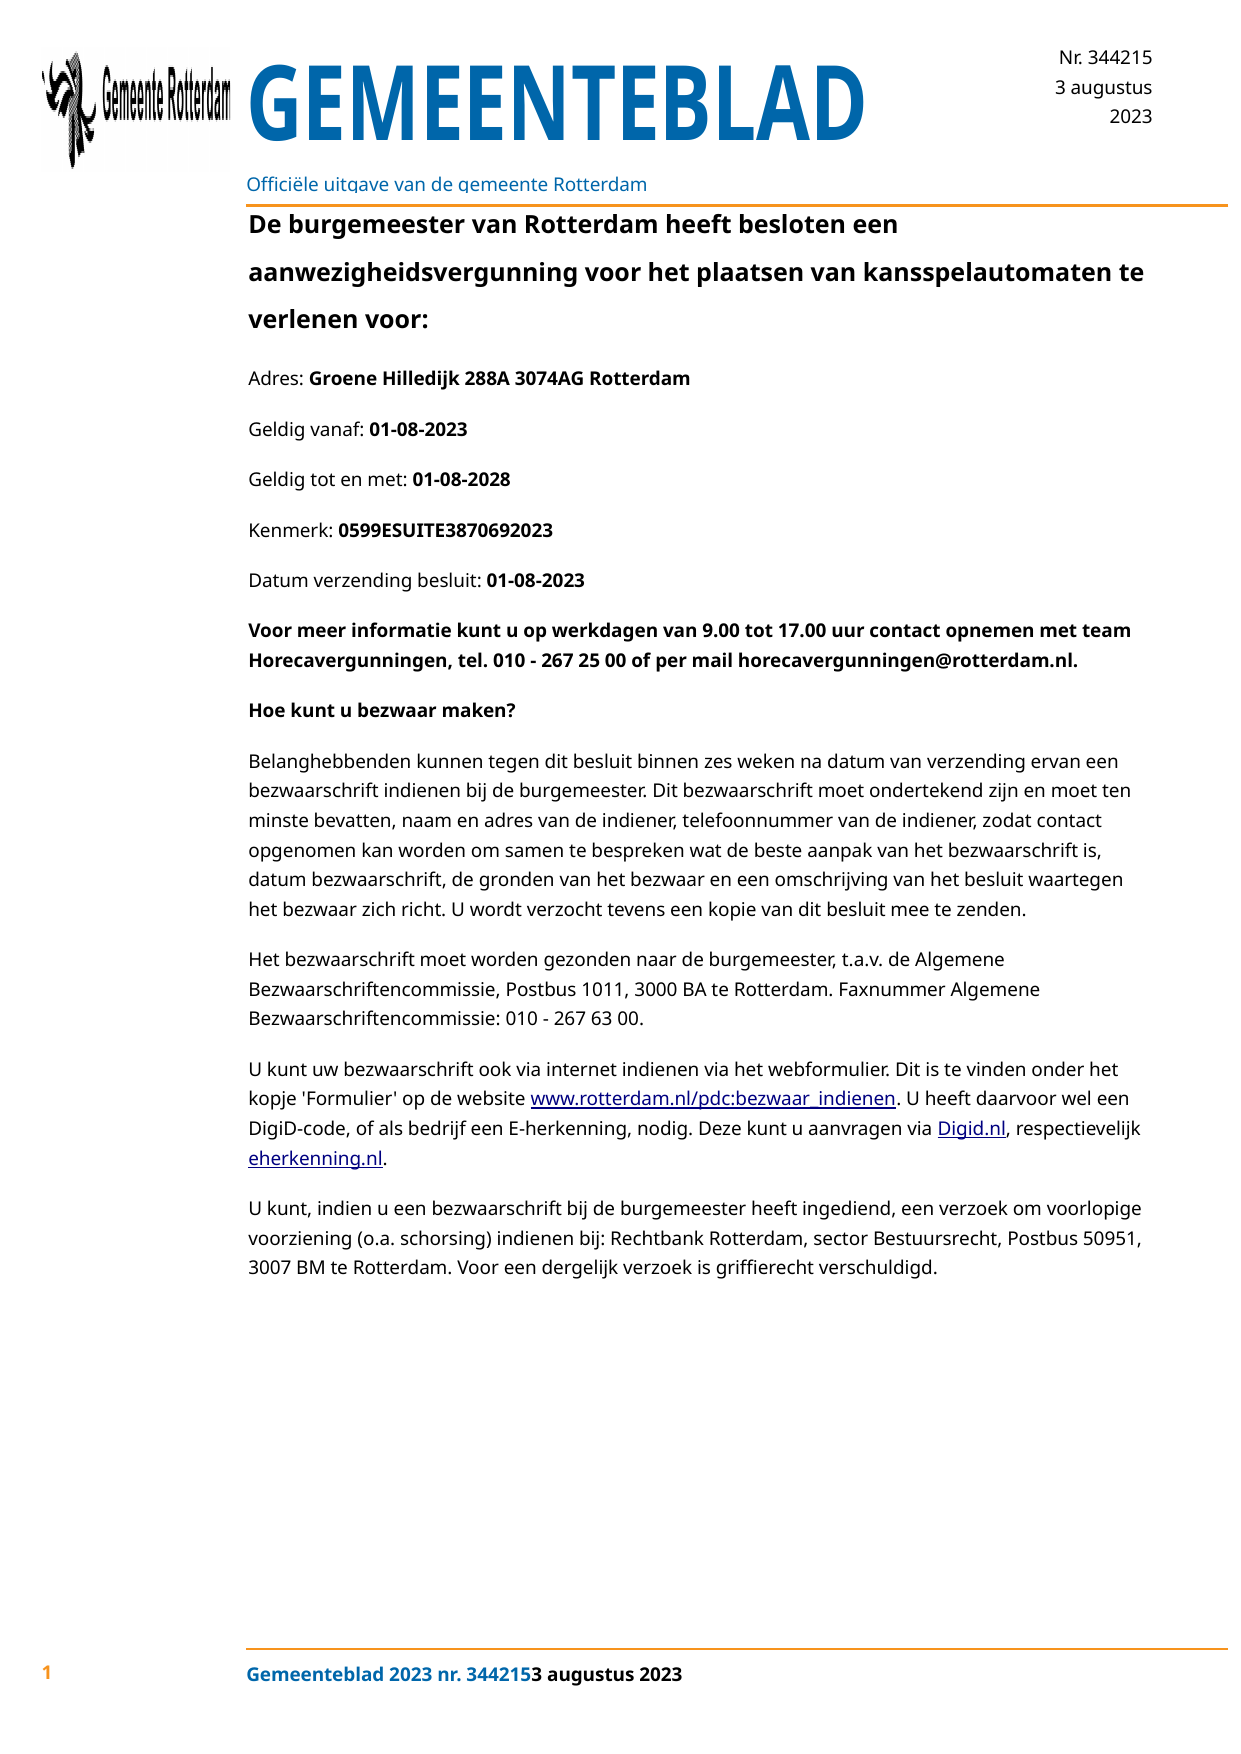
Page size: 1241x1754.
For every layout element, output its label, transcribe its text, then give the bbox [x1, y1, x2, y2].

text Belanghebbenden kunnen tegen dit besluit binnen zes weken na datum van verzending ervan een bezwaarschrift indienen bij de burgemeester. Dit bezwaarschrift moet ondertekend zijn en moet ten minste bevatten, naam en adres van de indiener, telefoonnummer van de indiener, zodat contact opgenomen kan worden om samen te bespreken wat de beste aanpak van het bezwaarschrift is, datum bezwaarschrift, de gronden van het bezwaar en een omschrijving van het besluit waartegen het bezwaar zich richt. U wordt verzocht tevens een kopie van dit besluit mee te zenden. [248, 748, 1152, 922]
text U kunt uw bezwaarschrift ook via internet indienen via het webformulier. Dit is te vinden onder het kopje 'Formulier' op de website www.rotterdam.nl/pdc:bezwaar_indienen. U heeft daarvoor wel een DigiD-code, of als bedrijf een E-herkenning, nodig. Deze kunt u aanvragen via Digid.nl, respectievelijk eherkenning.nl. [248, 1056, 1152, 1170]
text Voor meer informatie kunt u op werkdagen van 9.00 tot 17.00 uur contact opnemen met team Horecavergunningen, tel. 010 - 267 25 00 of per mail horecavergunningen@rotterdam.nl. [248, 618, 1152, 673]
text Geldig tot en met: 01-08-2028 [248, 466, 1152, 492]
text Het bezwaarschrift moet worden gezonden naar de burgemeester, t.a.v. de Algemene Bezwaarschriftencommissie, Postbus 1011, 3000 BA te Rotterdam. Faxnummer Algemene Bezwaarschriftencommissie: 010 - 267 63 00. [248, 946, 1152, 1031]
picture [41, 47, 231, 172]
text Datum verzending besluit: 01-08-2023 [248, 567, 1152, 593]
text Hoe kunt u bezwaar maken? [248, 698, 1152, 723]
text Adres: Groene Hilledijk 288A 3074AG Rotterdam [248, 366, 1152, 391]
text Geldig vanaf: 01-08-2023 [248, 416, 1152, 442]
text De burgemeester van Rotterdam heeft besloten een aanwezigheidsvergunning voor het plaatsen van kansspelautomaten te verlenen voor: [248, 207, 1152, 336]
text U kunt, indien u een bezwaarschrift bij de burgemeester heeft ingediend, een verzoek om voorlopige voorziening (o.a. schorsing) indienen bij: Rechtbank Rotterdam, sector Bestuursrecht, Postbus 50951, 3007 BM te Rotterdam. Voor een dergelijk verzoek is griffierecht verschuldigd. [248, 1195, 1152, 1280]
text Kenmerk: 0599ESUITE3870692023 [248, 517, 1152, 542]
